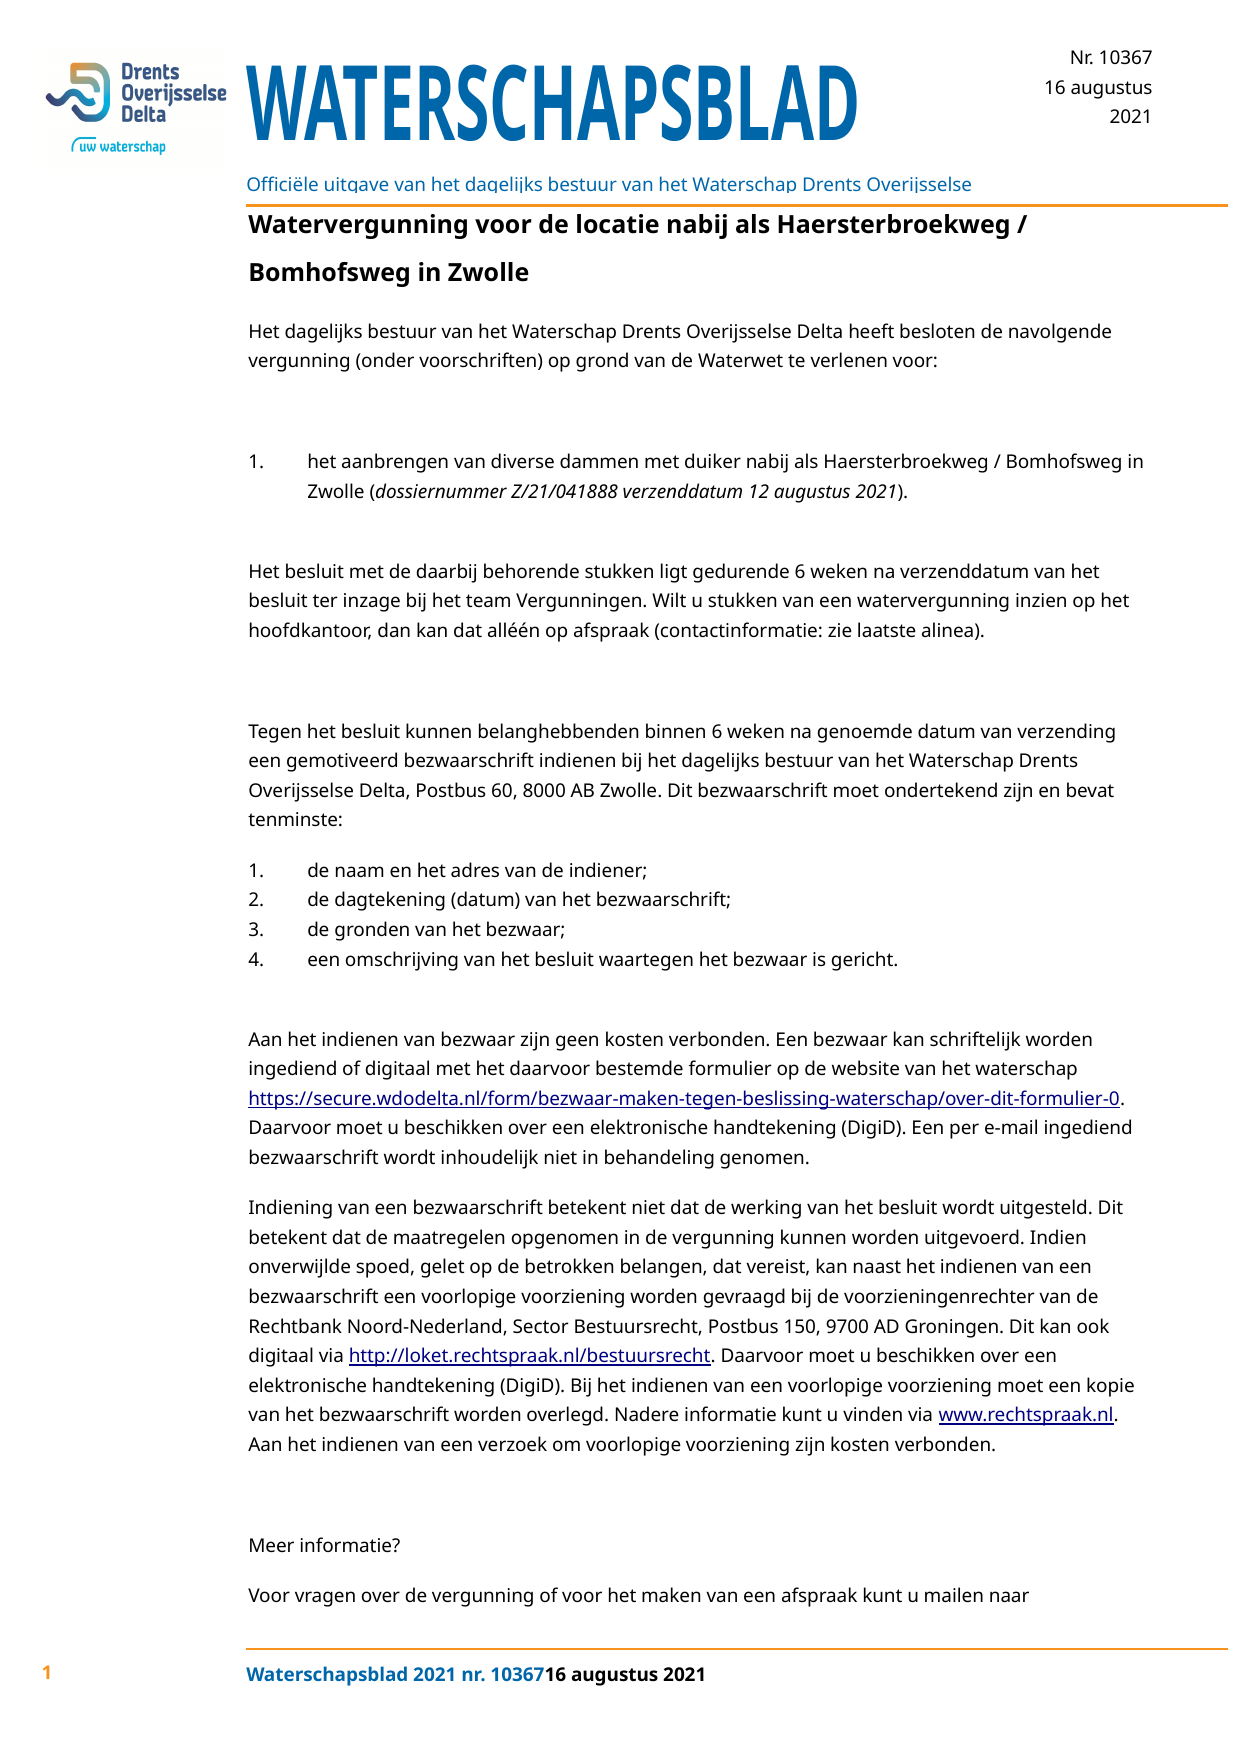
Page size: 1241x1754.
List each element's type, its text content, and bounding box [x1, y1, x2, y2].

text Meer informatie? [248, 1532, 1152, 1558]
list de gronden van het bezwaar; [248, 916, 1152, 942]
list een omschrijving van het besluit waartegen het bezwaar is gericht. [248, 946, 1152, 972]
text Indiening van een bezwaarschrift betekent niet dat de werking van het besluit wordt uitgesteld. Dit betekent dat de maatregelen opgenomen in de vergunning kunnen worden uitgevoerd. Indien onverwijlde spoed, gelet op de betrokken belangen, dat vereist, kan naast het indienen van een bezwaarschrift een voorlopige voorziening worden gevraagd bij de voorzieningenrechter van de Rechtbank Noord-Nederland, Sector Bestuursrecht, Postbus 150, 9700 AD Groningen. Dit kan ook digitaal via http://loket.rechtspraak.nl/bestuursrecht. Daarvoor moet u beschikken over een elektronische handtekening (DigiD). Bij het indienen van een voorlopige voorziening moet een kopie van het bezwaarschrift worden overlegd. Nadere informatie kunt u vinden via www.rechtspraak.nl. Aan het indienen van een verzoek om voorlopige voorziening zijn kosten verbonden. [248, 1194, 1152, 1457]
text Voor vragen over de vergunning of voor het maken van een afspraak kunt u mailen naar [248, 1582, 1152, 1608]
text Het besluit met de daarbij behorende stukken ligt gedurende 6 weken na verzenddatum van het besluit ter inzage bij het team Vergunningen. Wilt u stukken van een watervergunning inzien op het hoofdkantoor, dan kan dat alléén op afspraak (contactinformatie: zie laatste alinea). [248, 558, 1152, 643]
picture [41, 47, 231, 172]
list de dagtekening (datum) van het bezwaarschrift; [248, 887, 1152, 912]
text Aan het indienen van bezwaar zijn geen kosten verbonden. Een bezwaar kan schriftelijk worden ingediend of digitaal met het daarvoor bestemde formulier op de website van het waterschap https://secure.wdodelta.nl/form/bezwaar-maken-tegen-beslissing-waterschap/over-dit-formulier-0. Daarvoor moet u beschikken over een elektronische handtekening (DigiD). Een per e-mail ingediend bezwaarschrift wordt inhoudelijk niet in behandeling genomen. [248, 1026, 1152, 1170]
text Watervergunning voor de locatie nabij als Haersterbroekweg / Bomhofsweg in Zwolle [248, 207, 1152, 288]
list de naam en het adres van de indiener; [248, 857, 1152, 883]
text Tegen het besluit kunnen belanghebbenden binnen 6 weken na genoemde datum van verzending een gemotiveerd bezwaarschrift indienen bij het dagelijks bestuur van het Waterschap Drents Overijsselse Delta, Postbus 60, 8000 AB Zwolle. Dit bezwaarschrift moet ondertekend zijn en bevat tenminste: [248, 718, 1152, 832]
text Het dagelijks bestuur van het Waterschap Drents Overijsselse Delta heeft besloten de navolgende vergunning (onder voorschriften) op grond van de Waterwet te verlenen voor: [248, 318, 1152, 373]
list het aanbrengen van diverse dammen met duiker nabij als Haersterbroekweg / Bomhofsweg in Zwolle (dossiernummer Z/21/041888 verzenddatum 12 augustus 2021). [248, 448, 1152, 504]
